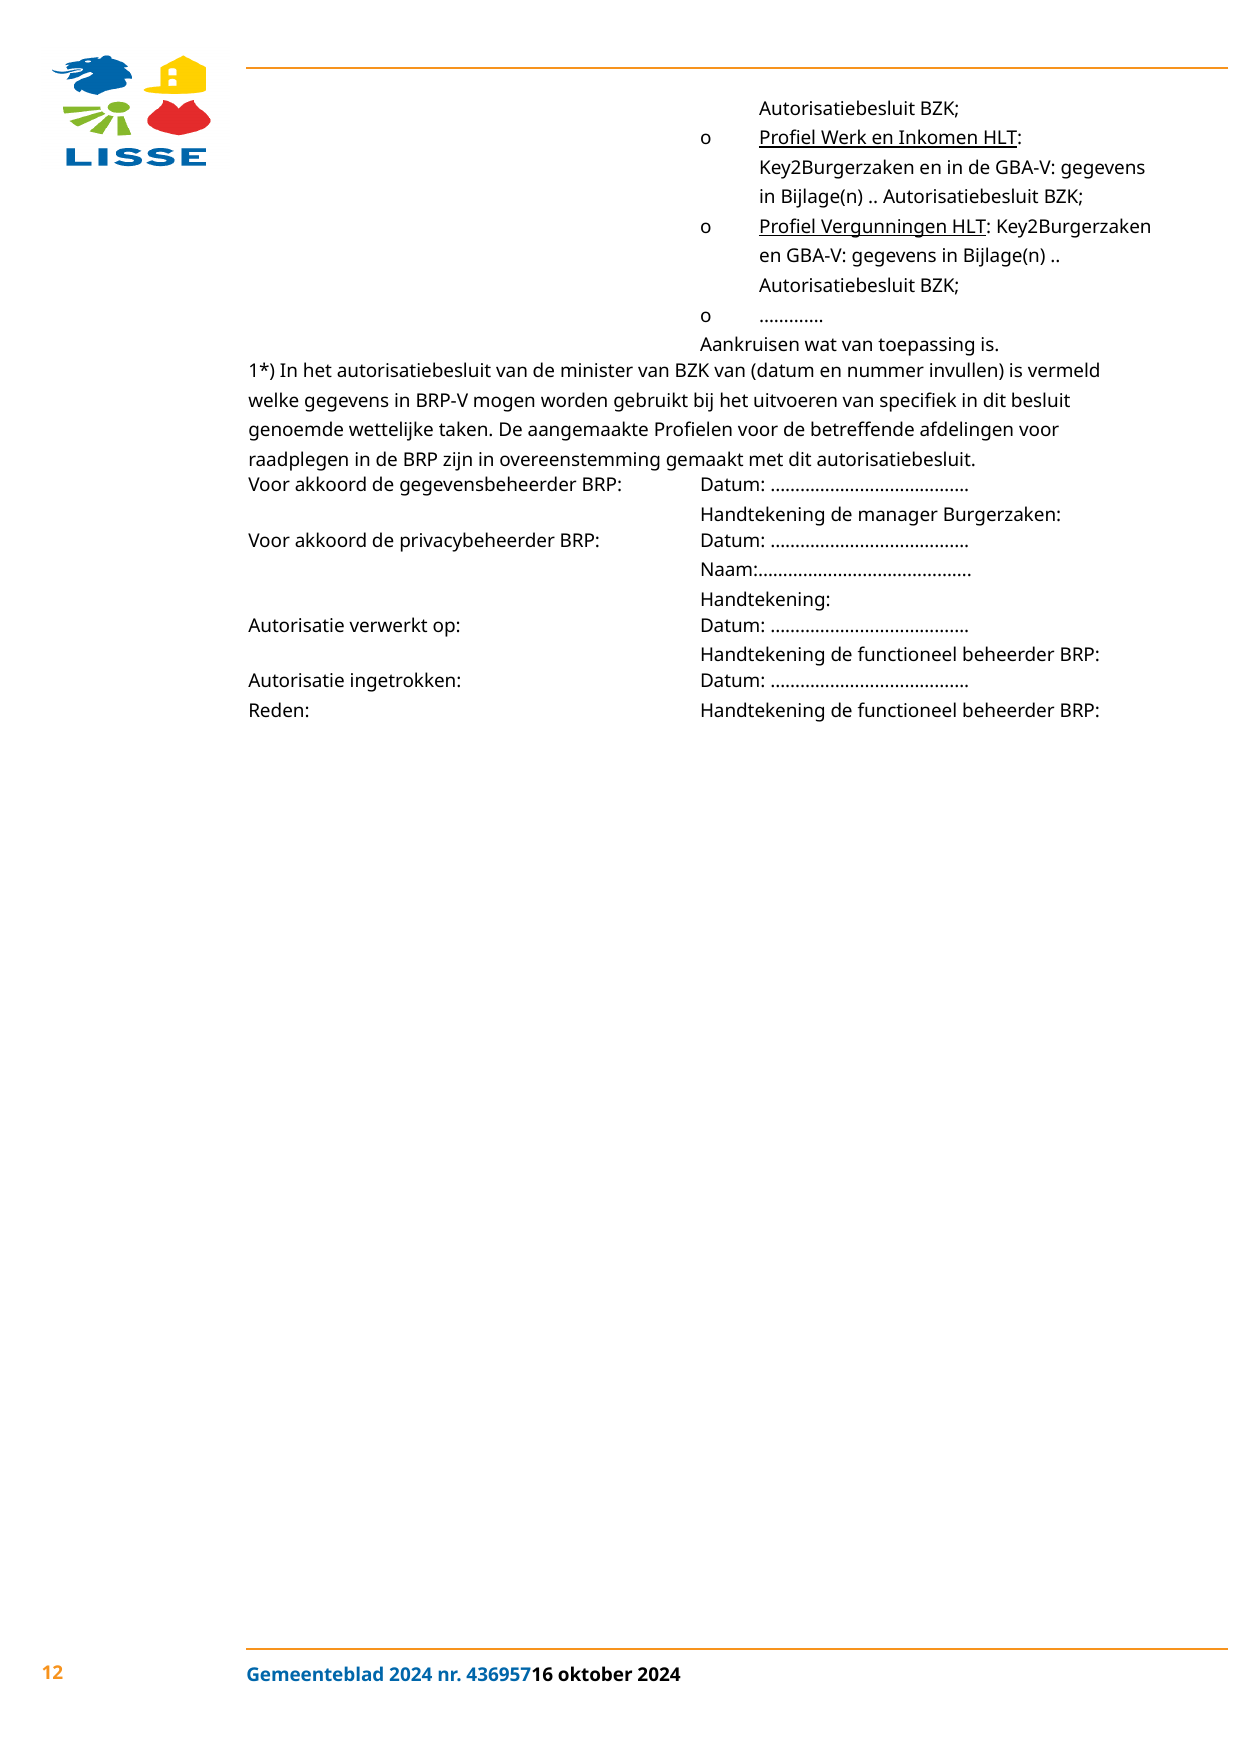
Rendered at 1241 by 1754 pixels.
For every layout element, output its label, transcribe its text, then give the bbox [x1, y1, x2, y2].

table_cell Datum: …………………………………. Handtekening de functioneel beheerder BRP: [700, 667, 1152, 722]
table_cell Voor akkoord de gegevensbeheerder BRP: [248, 472, 700, 527]
table_cell Autorisatie verwerkt op: [248, 612, 700, 667]
table_cell Datum: …………………………………. Handtekening de functioneel beheerder BRP: [700, 612, 1152, 667]
table_cell 1*) In het autorisatiebesluit van de minister van BZK van (datum en nummer invullen) is vermeld welke gegevens in BRP-V mogen worden gebruikt bij het uitvoeren van specifiek in dit besluit genoemde wettelijke taken. De aangemaakte Profielen voor de betreffende afdelingen voor raadplegen in de BRP zijn in overeenstemming gemaakt met dit autorisatiebesluit. [248, 357, 1152, 472]
table_cell Voor akkoord de privacybeheerder BRP: [248, 527, 700, 612]
table_cell [248, 95, 700, 357]
table_cell Autorisatiebesluit BZK; Profiel Werk en Inkomen HLT: Key2Burgerzaken en in de GBA-V: gegevens in Bijlage(n) .. Autorisatiebesluit BZK; Profiel Vergunningen HLT: Key2Burgerzaken en GBA-V: gegevens in Bijlage(n) .. Autorisatiebesluit BZK; …………. Aankruisen wat van toepassing is. [700, 95, 1152, 357]
table_cell Datum: …………………………………. Naam:……………………………………. Handtekening: [700, 527, 1152, 612]
table_cell Autorisatie ingetrokken: Reden: [248, 667, 700, 722]
picture [41, 47, 231, 172]
table_cell Datum: …………………………………. Handtekening de manager Burgerzaken: [700, 472, 1152, 527]
